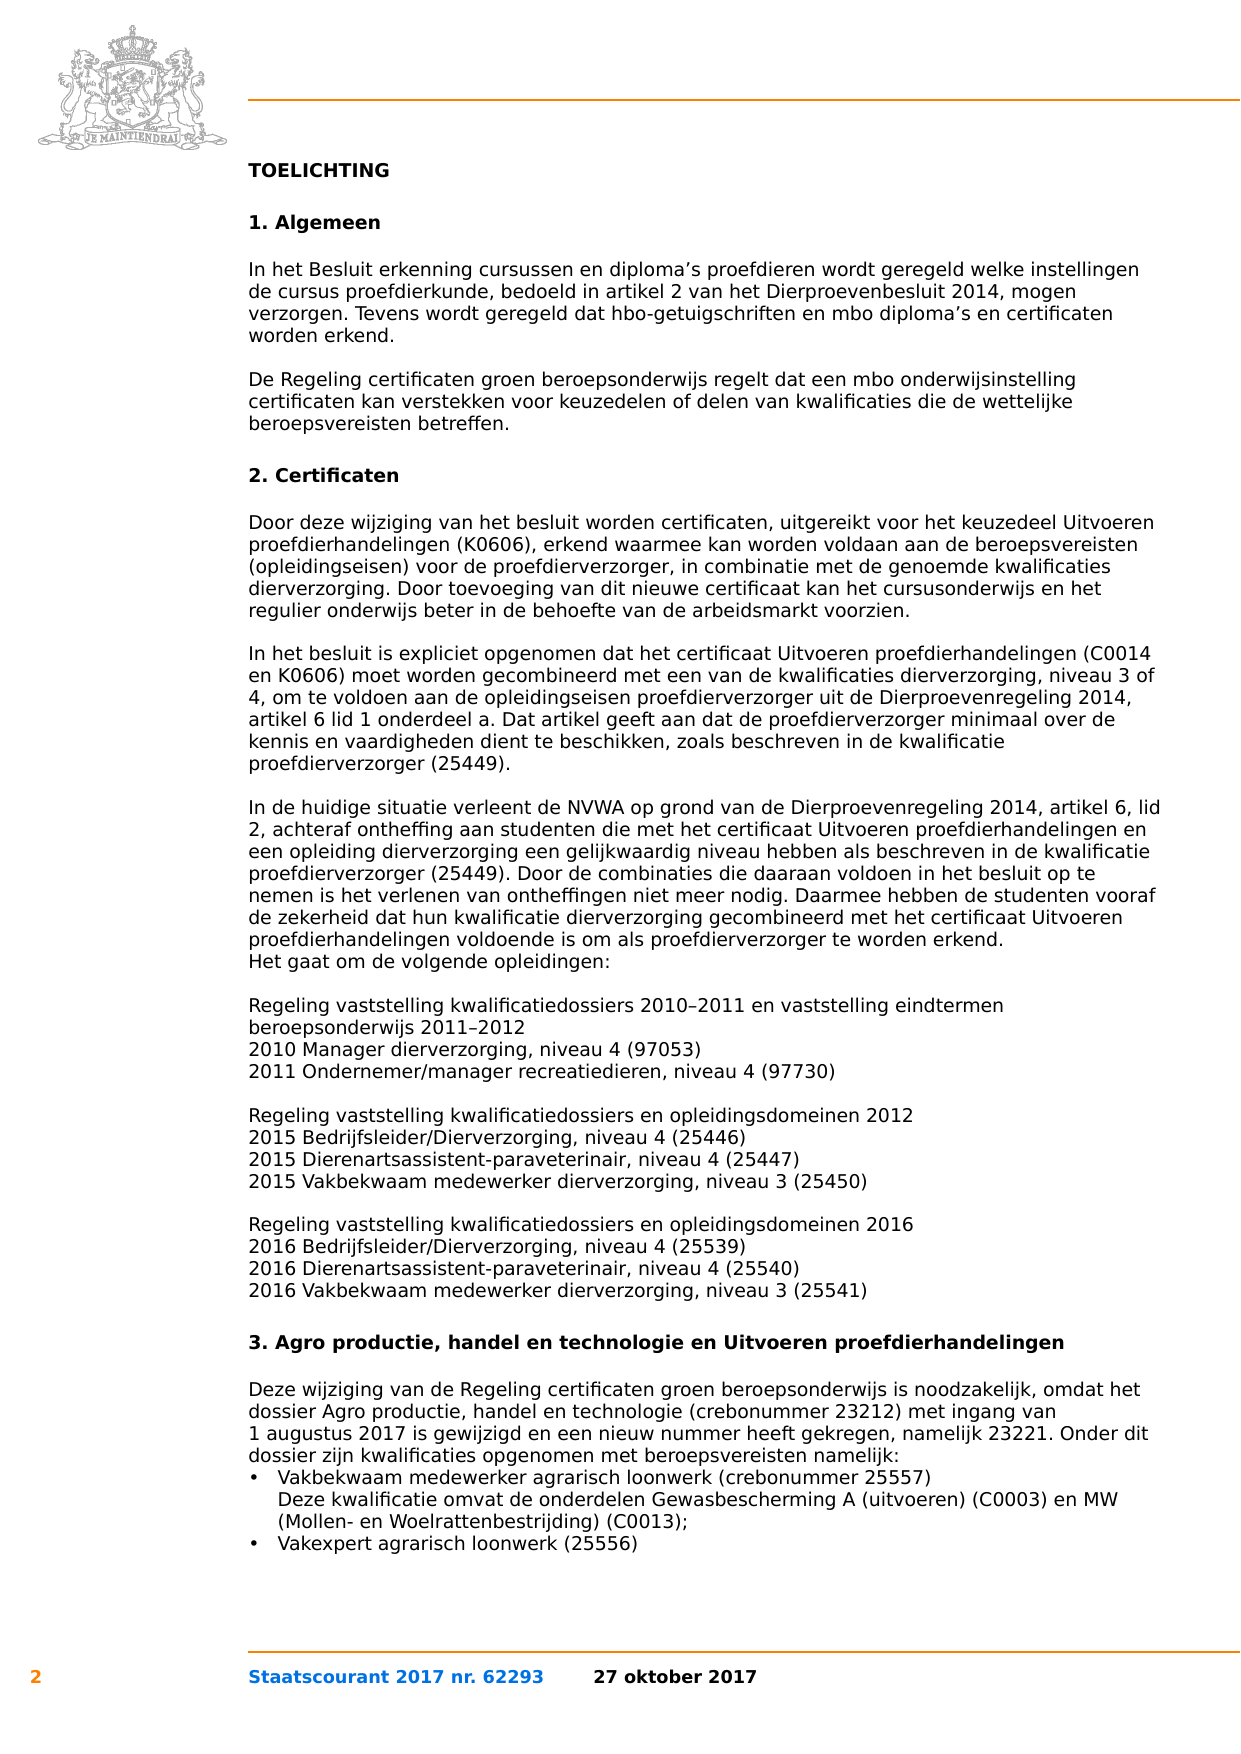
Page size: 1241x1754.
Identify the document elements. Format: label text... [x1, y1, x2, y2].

text 2016 Vakbekwaam medewerker dierverzorging, niveau 3 (25541) [248, 1280, 1163, 1302]
text Regeling vaststelling kwalificatiedossiers en opleidingsdomeinen 2012 [248, 1104, 1163, 1127]
text 2010 Manager dierverzorging, niveau 4 (97053) [248, 1039, 1163, 1061]
text Regeling vaststelling kwalificatiedossiers en opleidingsdomeinen 2016 [248, 1214, 1163, 1236]
text Deze kwalificatie omvat de onderdelen Gewasbescherming A (uitvoeren) (C0003) en MW (Mollen- en Woelrattenbestrijding) (C0013); [277, 1489, 1163, 1533]
text In het Besluit erkenning cursussen en diploma’s proefdieren wordt geregeld welke instellingen de cursus proefdierkunde, bedoeld in artikel 2 van het Dierproevenbesluit 2014, mogen verzorgen. Tevens wordt geregeld dat hbo-getuigschriften en mbo diploma’s en certificaten worden erkend. [248, 259, 1163, 347]
subtitle 3. Agro productie, handel en technologie en Uitvoeren proefdierhandelingen [248, 1332, 1163, 1354]
text In de huidige situatie verleent de NVWA op grond van de Dierproevenregeling 2014, artikel 6, lid 2, achteraf ontheffing aan studenten die met het certificaat Uitvoeren proefdierhandelingen en een opleiding dierverzorging een gelijkwaardig niveau hebben als beschreven in de kwalificatie proefdierverzorger (25449). Door de combinaties die daaraan voldoen in het besluit op te nemen is het verlenen van ontheffingen niet meer nodig. Daarmee hebben de studenten vooraf de zekerheid dat hun kwalificatie dierverzorging gecombineerd met het certificaat Uitvoeren proefdierhandelingen voldoende is om als proefdierverzorger te worden erkend. [248, 797, 1163, 951]
text 2015 Dierenartsassistent-paraveterinair, niveau 4 (25447) [248, 1148, 1163, 1171]
picture [38, 25, 227, 150]
text 2016 Bedrijfsleider/Dierverzorging, niveau 4 (25539) [248, 1236, 1163, 1258]
text 2015 Bedrijfsleider/Dierverzorging, niveau 4 (25446) [248, 1127, 1163, 1148]
text De Regeling certificaten groen beroepsonderwijs regelt dat een mbo onderwijsinstelling certificaten kan verstekken voor keuzedelen of delen van kwalificaties die de wettelijke beroepsvereisten betreffen. [248, 369, 1163, 434]
subtitle 2. Certificaten [248, 464, 1163, 487]
text Door deze wijziging van het besluit worden certificaten, uitgereikt voor het keuzedeel Uitvoeren proefdierhandelingen (K0606), erkend waarmee kan worden voldaan aan de beroepsvereisten (opleidingseisen) voor de proefdierverzorger, in combinatie met de genoemde kwalificaties dierverzorging. Door toevoeging van dit nieuwe certificaat kan het cursusonderwijs en het regulier onderwijs beter in de behoefte van de arbeidsmarkt voorzien. [248, 512, 1163, 621]
text Deze wijziging van de Regeling certificaten groen beroepsonderwijs is noodzakelijk, omdat het dossier Agro productie, handel en technologie (crebonummer 23212) met ingang van 1 augustus 2017 is gewijzigd en een nieuw nummer heeft gekregen, namelijk 23221. Onder dit dossier zijn kwalificaties opgenomen met beroepsvereisten namelijk: [248, 1379, 1163, 1467]
text • Vakexpert agrarisch loonwerk (25556) [248, 1533, 1163, 1555]
text 2015 Vakbekwaam medewerker dierverzorging, niveau 3 (25450) [248, 1171, 1163, 1192]
text Het gaat om de volgende opleidingen: [248, 951, 1163, 973]
text In het besluit is expliciet opgenomen dat het certificaat Uitvoeren proefdierhandelingen (C0014 en K0606) moet worden gecombineerd met een van de kwalificaties dierverzorging, niveau 3 of 4, om te voldoen aan de opleidingseisen proefdierverzorger uit de Dierproevenregeling 2014, artikel 6 lid 1 onderdeel a. Dat artikel geeft aan dat de proefdierverzorger minimaal over de kennis en vaardigheden dient te beschikken, zoals beschreven in de kwalificatie proefdierverzorger (25449). [248, 643, 1163, 775]
subtitle TOELICHTING [248, 160, 1163, 182]
subtitle 1. Algemeen [248, 212, 1163, 234]
text • Vakbekwaam medewerker agrarisch loonwerk (crebonummer 25557) [248, 1467, 1163, 1489]
text 2011 Ondernemer/manager recreatiedieren, niveau 4 (97730) [248, 1061, 1163, 1083]
text Regeling vaststelling kwalificatiedossiers 2010–2011 en vaststelling eindtermen beroepsonderwijs 2011–2012 [248, 995, 1163, 1039]
text 2016 Dierenartsassistent-paraveterinair, niveau 4 (25540) [248, 1258, 1163, 1280]
